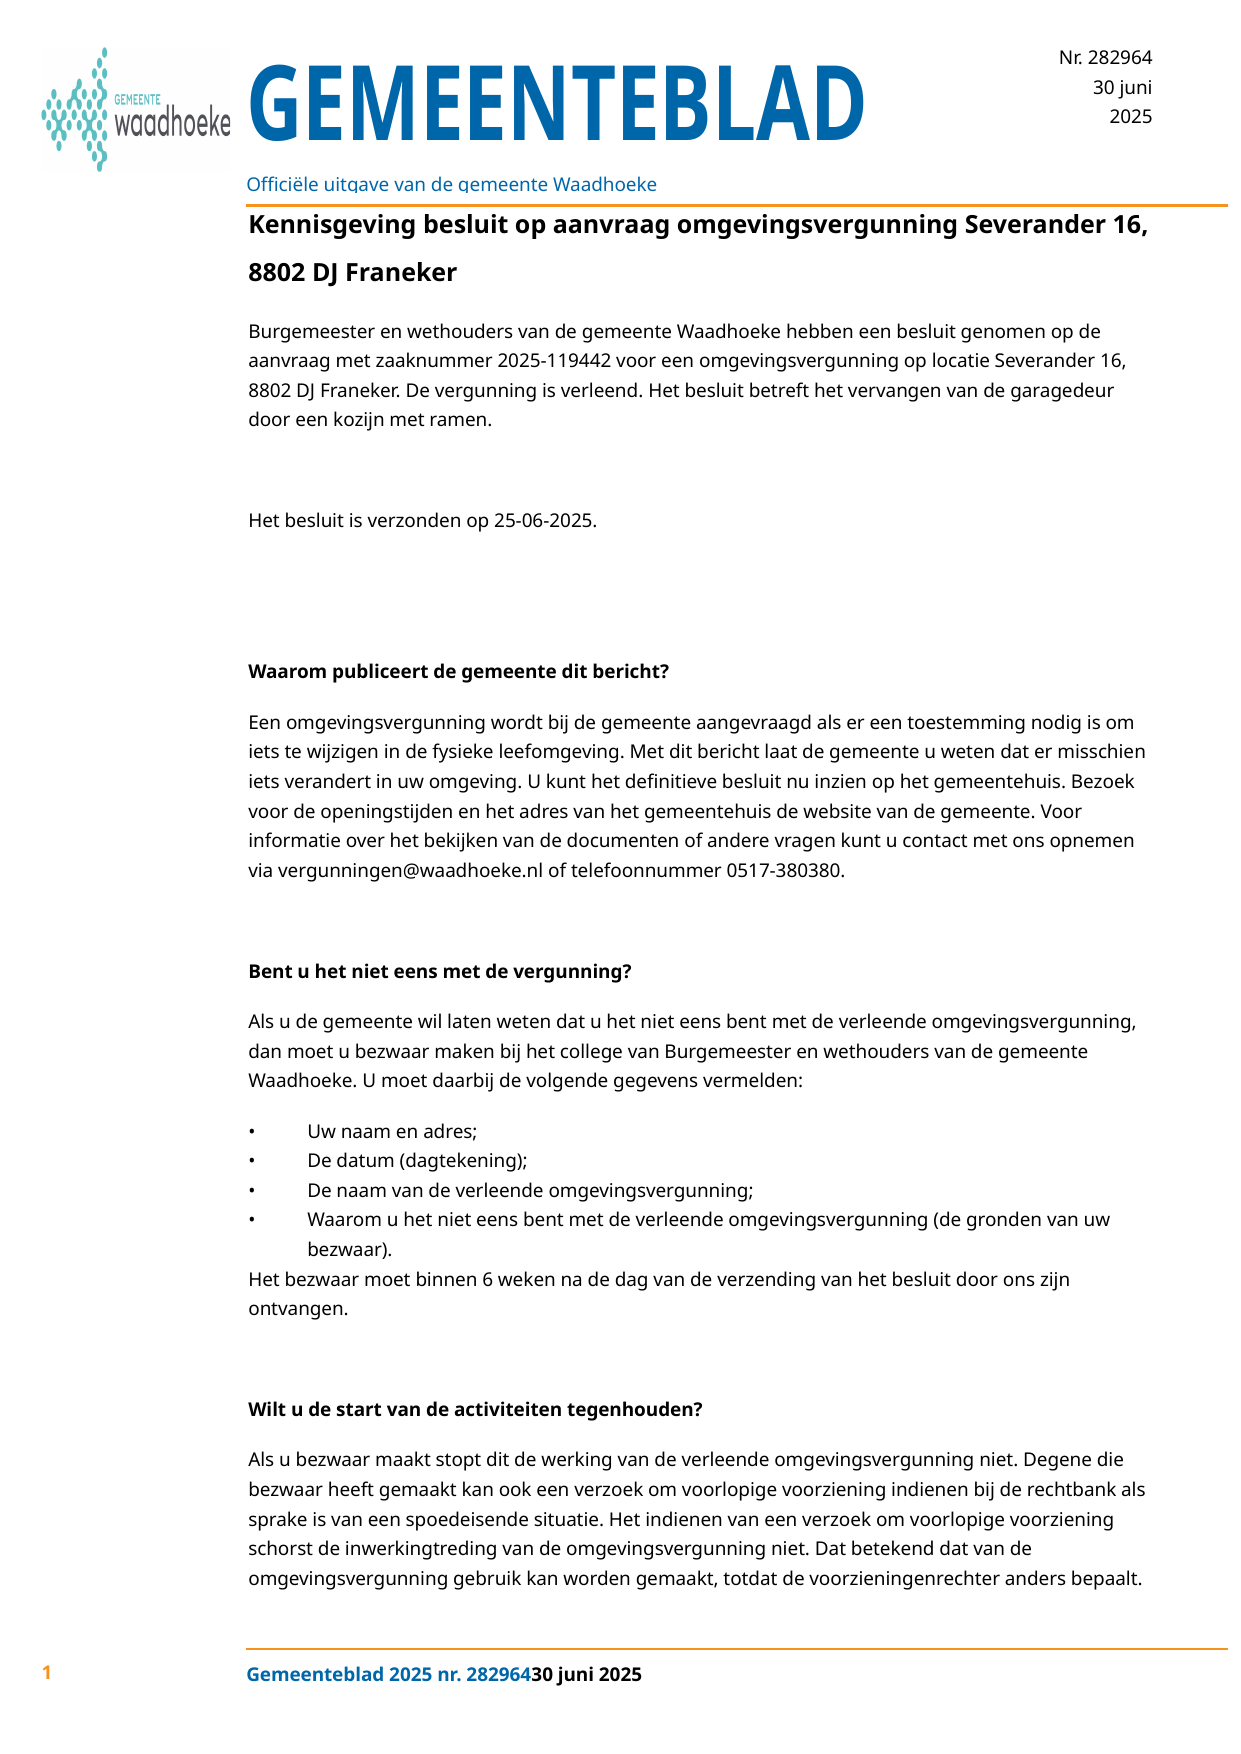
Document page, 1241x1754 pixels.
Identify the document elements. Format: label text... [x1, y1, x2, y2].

text Een omgevingsvergunning wordt bij de gemeente aangevraagd als er een toestemming nodig is om iets te wijzigen in de fysieke leefomgeving. Met dit bericht laat de gemeente u weten dat er misschien iets verandert in uw omgeving. U kunt het definitieve besluit nu inzien op het gemeentehuis. Bezoek voor de openingstijden en het adres van het gemeentehuis de website van de gemeente. Voor informatie over het bekijken van de documenten of andere vragen kunt u contact met ons opnemen via vergunningen@waadhoeke.nl of telefoonnummer 0517-380380. [248, 709, 1152, 883]
text Burgemeester en wethouders van de gemeente Waadhoeke hebben een besluit genomen op de aanvraag met zaaknummer 2025-119442 voor een omgevingsvergunning op locatie Severander 16, 8802 DJ Franeker. De vergunning is verleend. Het besluit betreft het vervangen van de garagedeur door een kozijn met ramen. [248, 318, 1152, 432]
list Waarom u het niet eens bent met de verleende omgevingsvergunning (de gronden van uw bezwaar). [248, 1207, 1152, 1262]
text Waarom publiceert de gemeente dit bericht? [248, 659, 1152, 684]
picture [41, 47, 231, 172]
text Kennisgeving besluit op aanvraag omgevingsvergunning Severander 16, 8802 DJ Franeker [248, 207, 1152, 288]
text Wilt u de start van de activiteiten tegenhouden? [248, 1396, 1152, 1422]
list Uw naam en adres; [248, 1118, 1152, 1144]
list De naam van de verleende omgevingsvergunning; [248, 1177, 1152, 1203]
text Bent u het niet eens met de vergunning? [248, 958, 1152, 984]
list De datum (dagtekening); [248, 1147, 1152, 1173]
text Als u de gemeente wil laten weten dat u het niet eens bent met de verleende omgevingsvergunning, dan moet u bezwaar maken bij het college van Burgemeester en wethouders van de gemeente Waadhoeke. U moet daarbij de volgende gegevens vermelden: [248, 1008, 1152, 1093]
text Als u bezwaar maakt stopt dit de werking van de verleende omgevingsvergunning niet. Degene die bezwaar heeft gemaakt kan ook een verzoek om voorlopige voorziening indienen bij de rechtbank als sprake is van een spoedeisende situatie. Het indienen van een verzoek om voorlopige voorziening schorst de inwerkingtreding van de omgevingsvergunning niet. Dat betekend dat van de omgevingsvergunning gebruik kan worden gemaakt, totdat de voorzieningenrechter anders bepaalt. [248, 1447, 1152, 1591]
text Het bezwaar moet binnen 6 weken na de dag van de verzending van het besluit door ons zijn ontvangen. [248, 1266, 1152, 1321]
text Het besluit is verzonden op 25-06-2025. [248, 507, 1152, 533]
